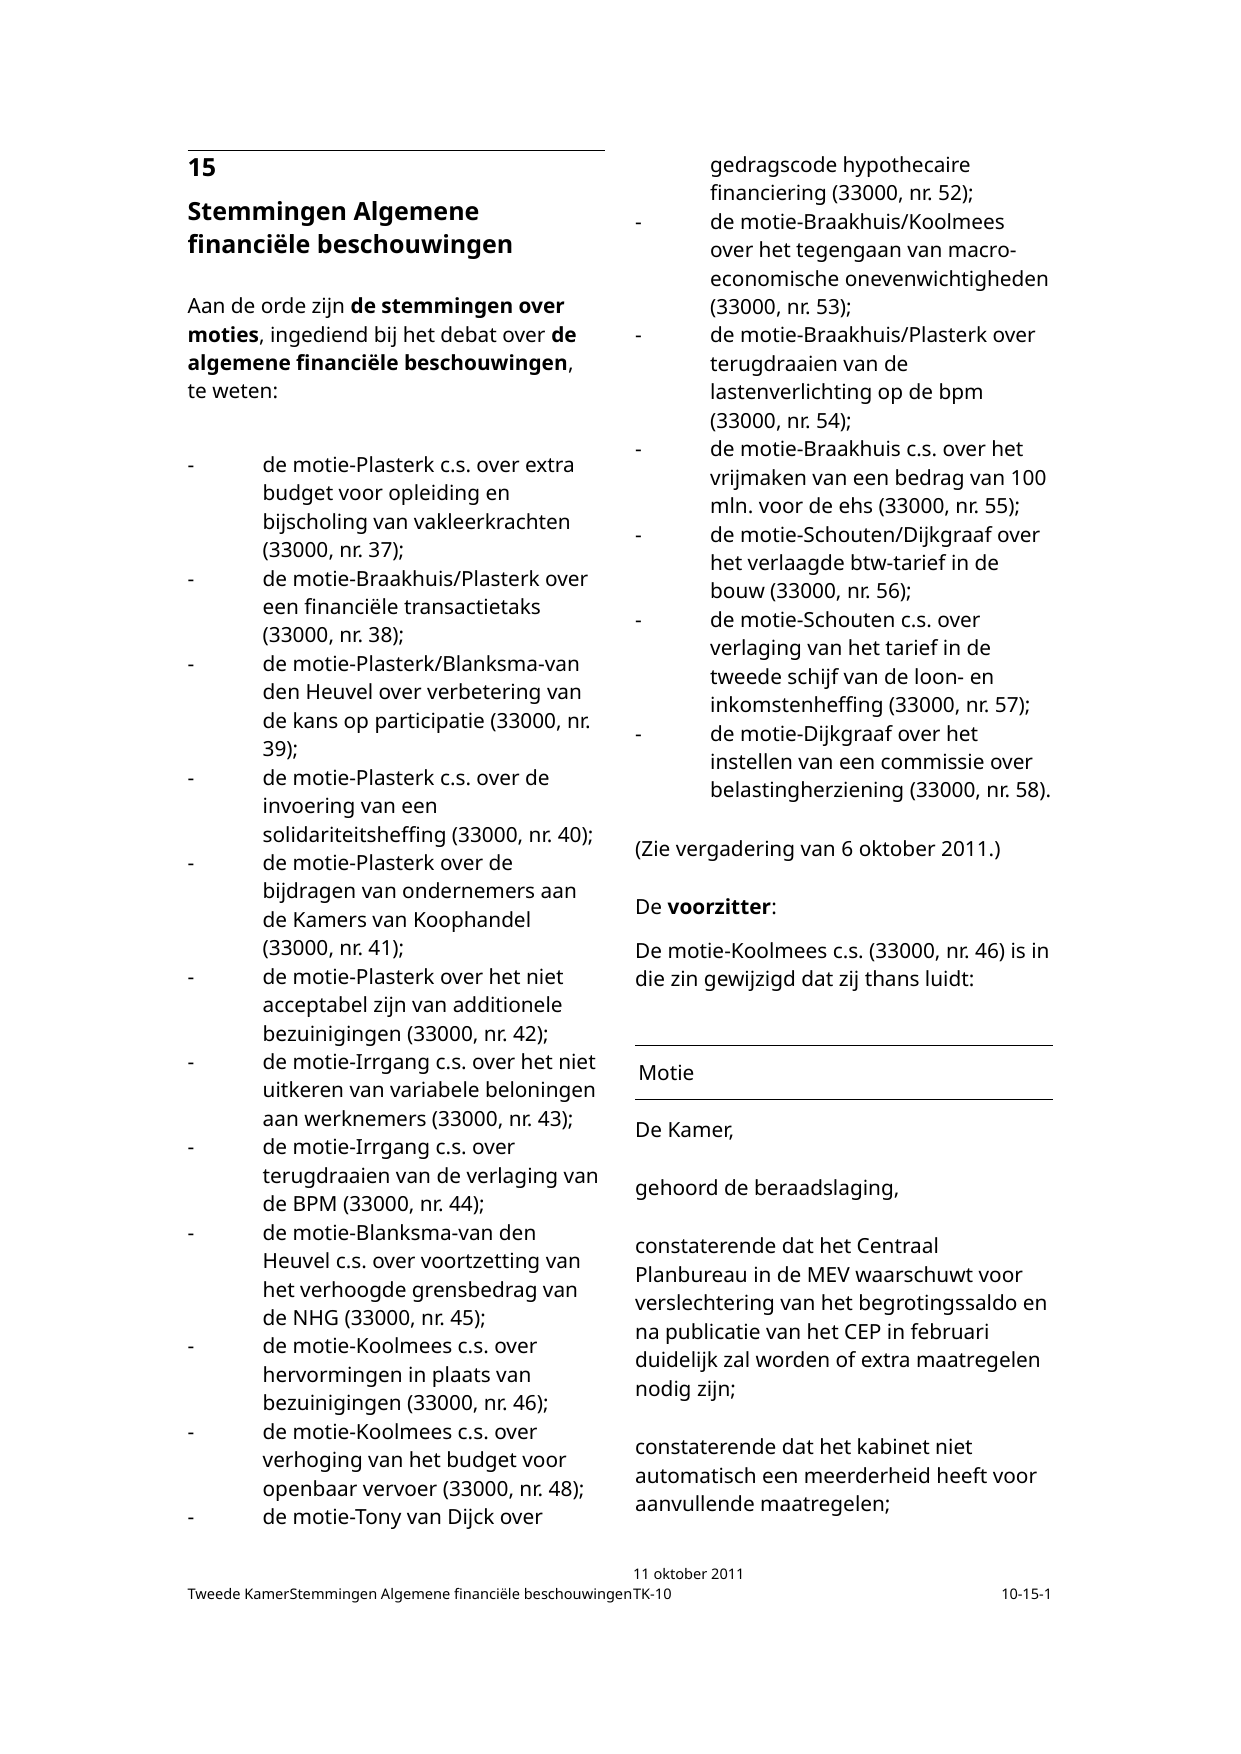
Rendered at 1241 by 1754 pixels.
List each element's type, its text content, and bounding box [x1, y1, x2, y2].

list de motie-Blanksma-van den Heuvel c.s. over voortzetting van het verhoogde grensbedrag van de NHG (33000, nr. 45); [187, 1218, 605, 1332]
text constaterende dat het kabinet niet automatisch een meerderheid heeft voor aanvullende maatregelen; [635, 1432, 1053, 1518]
text constaterende dat het Centraal Planbureau in de MEV waarschuwt voor verslechtering van het begrotingssaldo en na publicatie van het CEP in februari duidelijk zal worden of extra maatregelen nodig zijn; [635, 1232, 1053, 1402]
text Aan de orde zijn de stemmingen over moties, ingediend bij het debat over de algemene financiële beschouwingen, [187, 291, 605, 377]
list de motie-Tony van Dijck over [187, 1502, 605, 1531]
list de motie-Plasterk/Blanksma-van den Heuvel over verbetering van de kans op participatie (33000, nr. 39); [187, 649, 605, 763]
list de motie-Plasterk c.s. over extra budget voor opleiding en bijscholing van vakleerkrachten (33000, nr. 37); [187, 450, 605, 564]
text Stemmingen Algemene financiële beschouwingen [187, 193, 605, 261]
text (Zie vergadering van 6 oktober 2011.) [635, 834, 1053, 862]
text 15 [187, 151, 605, 184]
list de motie-Dijkgraaf over het instellen van een commissie over belastingherziening (33000, nr. 58). [635, 719, 1053, 804]
list de motie-Plasterk over de bijdragen van ondernemers aan de Kamers van Koophandel (33000, nr. 41); [187, 848, 605, 962]
list de motie-Braakhuis c.s. over het vrijmaken van een bedrag van 100 mln. voor de ehs (33000, nr. 55); [635, 434, 1053, 520]
text De motie-Koolmees c.s. (33000, nr. 46) is in die zin gewijzigd dat zij thans luidt: [635, 936, 1053, 993]
list de motie-Braakhuis/Plasterk over een financiële transactietaks (33000, nr. 38); [187, 564, 605, 649]
list de motie-Koolmees c.s. over verhoging van het budget voor openbaar vervoer (33000, nr. 48); [187, 1417, 605, 1502]
list de motie-Schouten c.s. over verlaging van het tarief in de tweede schijf van de loon- en inkomstenheffing (33000, nr. 57); [635, 605, 1053, 719]
list de motie-Braakhuis/Plasterk over terugdraaien van de lastenverlichting op de bpm (33000, nr. 54); [635, 321, 1053, 434]
list gedragscode hypothecaire financiering (33000, nr. 52); [635, 150, 1053, 207]
text De voorzitter: [635, 892, 1053, 921]
list de motie-Braakhuis/Koolmees over het tegengaan van macro-economische onevenwichtigheden (33000, nr. 53); [635, 207, 1053, 321]
text te weten: [187, 377, 605, 405]
list de motie-Schouten/Dijkgraaf over het verlaagde btw-tarief in de bouw (33000, nr. 56); [635, 520, 1053, 605]
text De Kamer, [635, 1115, 1053, 1143]
list de motie-Koolmees c.s. over hervormingen in plaats van bezuinigingen (33000, nr. 46); [187, 1332, 605, 1417]
list de motie-Plasterk c.s. over de invoering van een solidariteitsheffing (33000, nr. 40); [187, 763, 605, 848]
list de motie-Irrgang c.s. over terugdraaien van de verlaging van de BPM (33000, nr. 44); [187, 1132, 605, 1218]
list de motie-Irrgang c.s. over het niet uitkeren van variabele beloningen aan werknemers (33000, nr. 43); [187, 1047, 605, 1132]
subtitle Motie [635, 1046, 1053, 1099]
text gehoord de beraadslaging, [635, 1173, 1053, 1202]
list de motie-Plasterk over het niet acceptabel zijn van additionele bezuinigingen (33000, nr. 42); [187, 962, 605, 1047]
